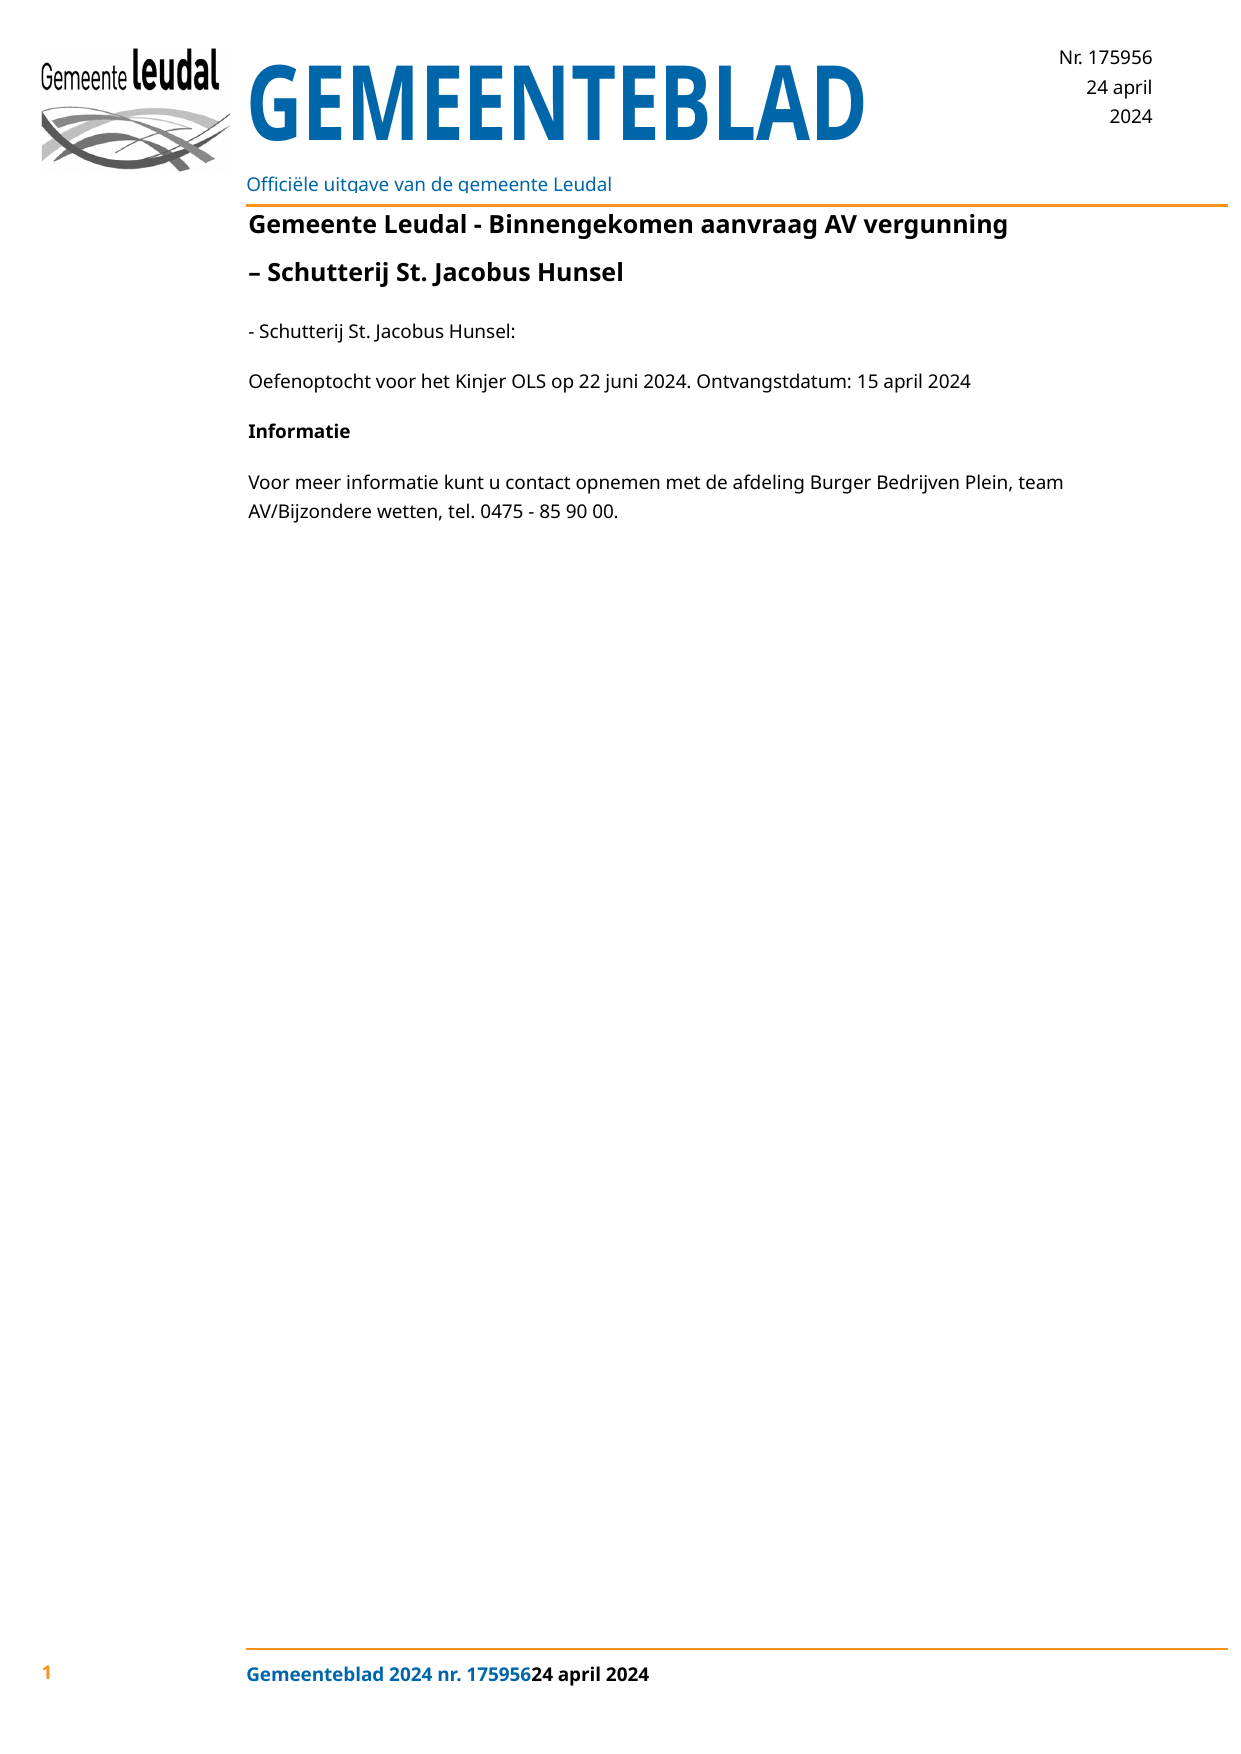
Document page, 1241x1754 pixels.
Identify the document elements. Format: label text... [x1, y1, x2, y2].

text Gemeente Leudal - Binnengekomen aanvraag AV vergunning – Schutterij St. Jacobus Hunsel [248, 207, 1152, 288]
text Oefenoptocht voor het Kinjer OLS op 22 juni 2024. Ontvangstdatum: 15 april 2024 [248, 368, 1152, 394]
text Informatie [248, 419, 1152, 444]
picture [41, 47, 231, 172]
text - Schutterij St. Jacobus Hunsel: [248, 318, 1152, 344]
text Voor meer informatie kunt u contact opnemen met de afdeling Burger Bedrijven Plein, team AV/Bijzondere wetten, tel. 0475 - 85 90 00. [248, 469, 1152, 524]
